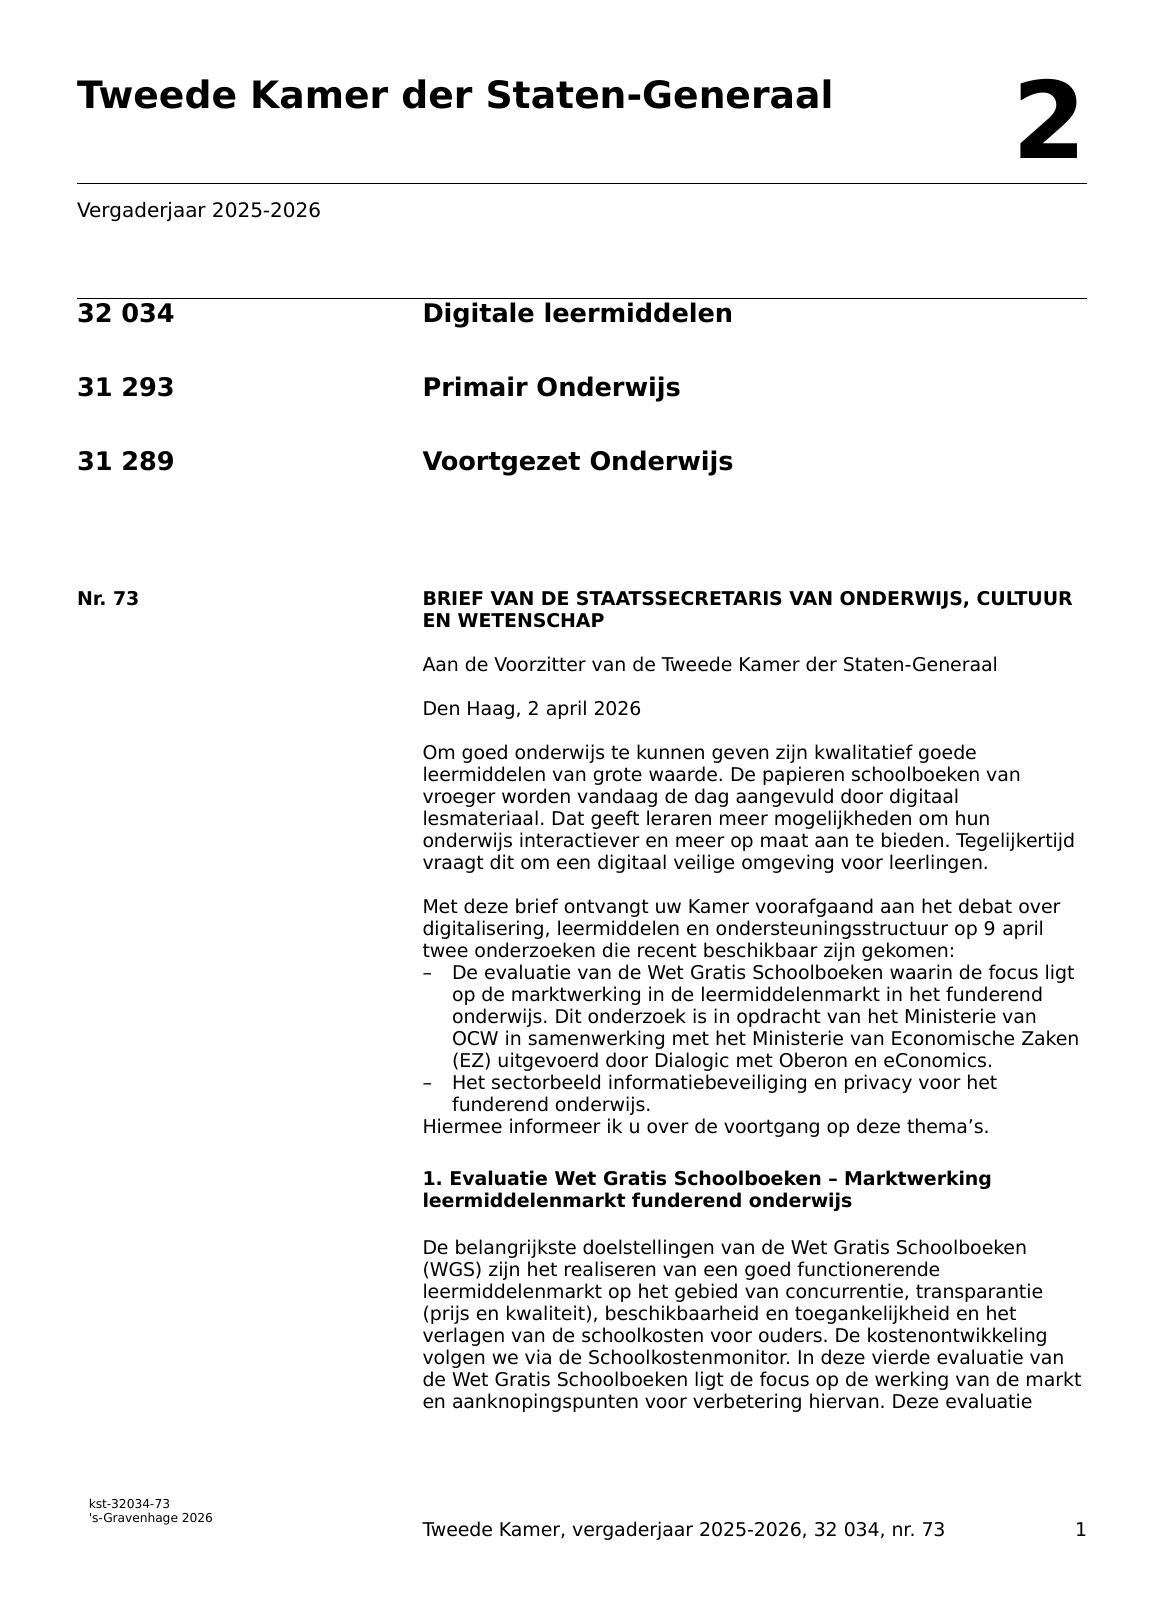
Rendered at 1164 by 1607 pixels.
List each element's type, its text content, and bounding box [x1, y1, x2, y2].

table_header 2 [886, 59, 1087, 183]
text Aan de Voorzitter van de Tweede Kamer der Staten-Generaal [422, 654, 1087, 676]
text Hiermee informeer ik u over de voortgang op deze thema’s. [422, 1116, 1087, 1138]
subtitle Nr. 73 BRIEF VAN DE STAATSSECRETARIS VAN ONDERWIJS, CULTUUR EN WETENSCHAP [77, 588, 1087, 632]
text – De evaluatie van de Wet Gratis Schoolboeken waarin de focus ligt op de marktwerking in de leermiddelenmarkt in het funderend onderwijs. Dit onderzoek is in opdracht van het Ministerie van OCW in samenwerking met het Ministerie van Economische Zaken (EZ) uitgevoerd door Dialogic met Oberon en eConomics. [422, 962, 1087, 1072]
text Met deze brief ontvangt uw Kamer voorafgaand aan het debat over digitalisering, leermiddelen en ondersteuningsstructuur op 9 april twee onderzoeken die recent beschikbaar zijn gekomen: [422, 896, 1087, 962]
text De belangrijkste doelstellingen van de Wet Gratis Schoolboeken (WGS) zijn het realiseren van een goed functionerende leermiddelenmarkt op het gebied van concurrentie, transparantie (prijs en kwaliteit), beschikbaarheid en toegankelijkheid en het verlagen van de schoolkosten voor ouders. De kostenontwikkeling volgen we via de Schoolkostenmonitor. In deze vierde evaluatie van de Wet Gratis Schoolboeken ligt de focus op de werking van de markt en aanknopingspunten voor verbetering hiervan. Deze evaluatie [422, 1237, 1087, 1413]
text Om goed onderwijs te kunnen geven zijn kwalitatief goede leermiddelen van grote waarde. De papieren schoolboeken van vroeger worden vandaag de dag aangevuld door digitaal lesmateriaal. Dat geeft leraren meer mogelijkheden om hun onderwijs interactiever en meer op maat aan te bieden. Tegelijkertijd vraagt dit om een digitaal veilige omgeving voor leerlingen. [422, 742, 1087, 874]
text 's-Gravenhage 2026 [88, 1511, 323, 1525]
table_header Tweede Kamer der Staten-Generaal [77, 59, 886, 183]
subtitle 1. Evaluatie Wet Gratis Schoolboeken – Marktwerking leermiddelenmarkt funderend onderwijs [422, 1168, 1087, 1212]
table_cell Vergaderjaar 2025-2026 [77, 184, 1087, 298]
text Den Haag, 2 april 2026 [422, 698, 1087, 720]
text – Het sectorbeeld informatiebeveiliging en privacy voor het funderend onderwijs. [422, 1072, 1087, 1116]
subtitle 31 293 Primair Onderwijs [77, 373, 1087, 403]
subtitle 32 034 Digitale leermiddelen [77, 299, 1087, 329]
subtitle 31 289 Voortgezet Onderwijs [77, 447, 1087, 477]
text kst-32034-73 [88, 1497, 323, 1511]
